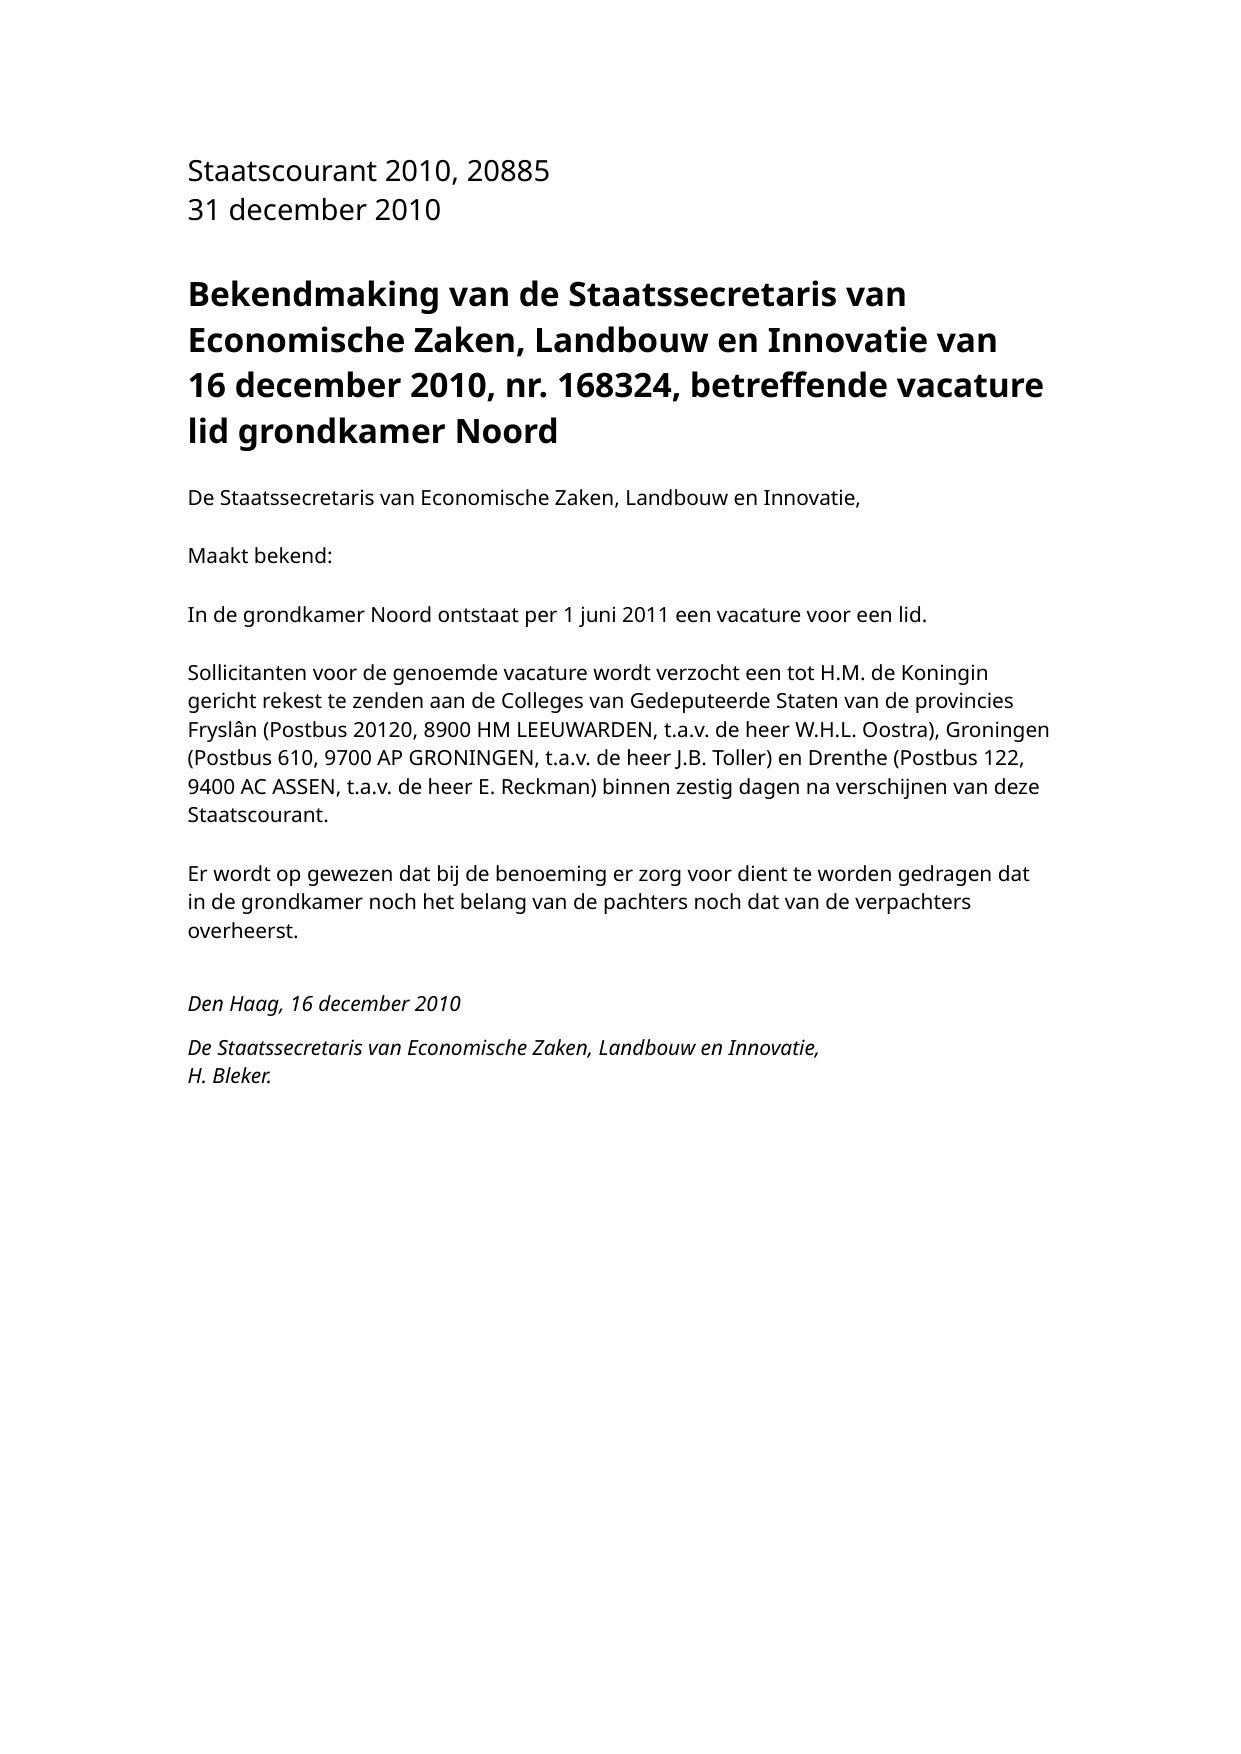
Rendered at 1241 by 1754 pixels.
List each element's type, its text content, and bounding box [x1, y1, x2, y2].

text H. Bleker. [187, 1061, 1053, 1089]
text Er wordt op gewezen dat bij de benoeming er zorg voor dient te worden gedragen dat in de grondkamer noch het belang van de pachters noch dat van de verpachters overheerst. [187, 859, 1053, 944]
text Maakt bekend: [187, 541, 1053, 570]
text Sollicitanten voor de genoemde vacature wordt verzocht een tot H.M. de Koningin gericht rekest te zenden aan de Colleges van Gedeputeerde Staten van de provincies Fryslân (Postbus 20120, 8900 HM LEEUWARDEN, t.a.v. de heer W.H.L. Oostra), Groningen (Postbus 610, 9700 AP GRONINGEN, t.a.v. de heer J.B. Toller) en Drenthe (Postbus 122, 9400 AC ASSEN, t.a.v. de heer E. Reckman) binnen zestig dagen na verschijnen van deze Staatscourant. [187, 658, 1053, 829]
text Staatscourant 2010, 20885 [187, 150, 1053, 190]
text De Staatssecretaris van Economische Zaken, Landbouw en Innovatie, [187, 1033, 1053, 1061]
text Den Haag, 16 december 2010 [187, 989, 1053, 1018]
text In de grondkamer Noord ontstaat per 1 juni 2011 een vacature voor een lid. [187, 600, 1053, 628]
subtitle Bekendmaking van de Staatssecretaris van Economische Zaken, Landbouw en Innovatie van 16 december 2010, nr. 168324, betreffende vacature lid grondkamer Noord [187, 271, 1053, 453]
text De Staatssecretaris van Economische Zaken, Landbouw en Innovatie, [187, 483, 1053, 511]
text 31 december 2010 [187, 190, 1053, 229]
